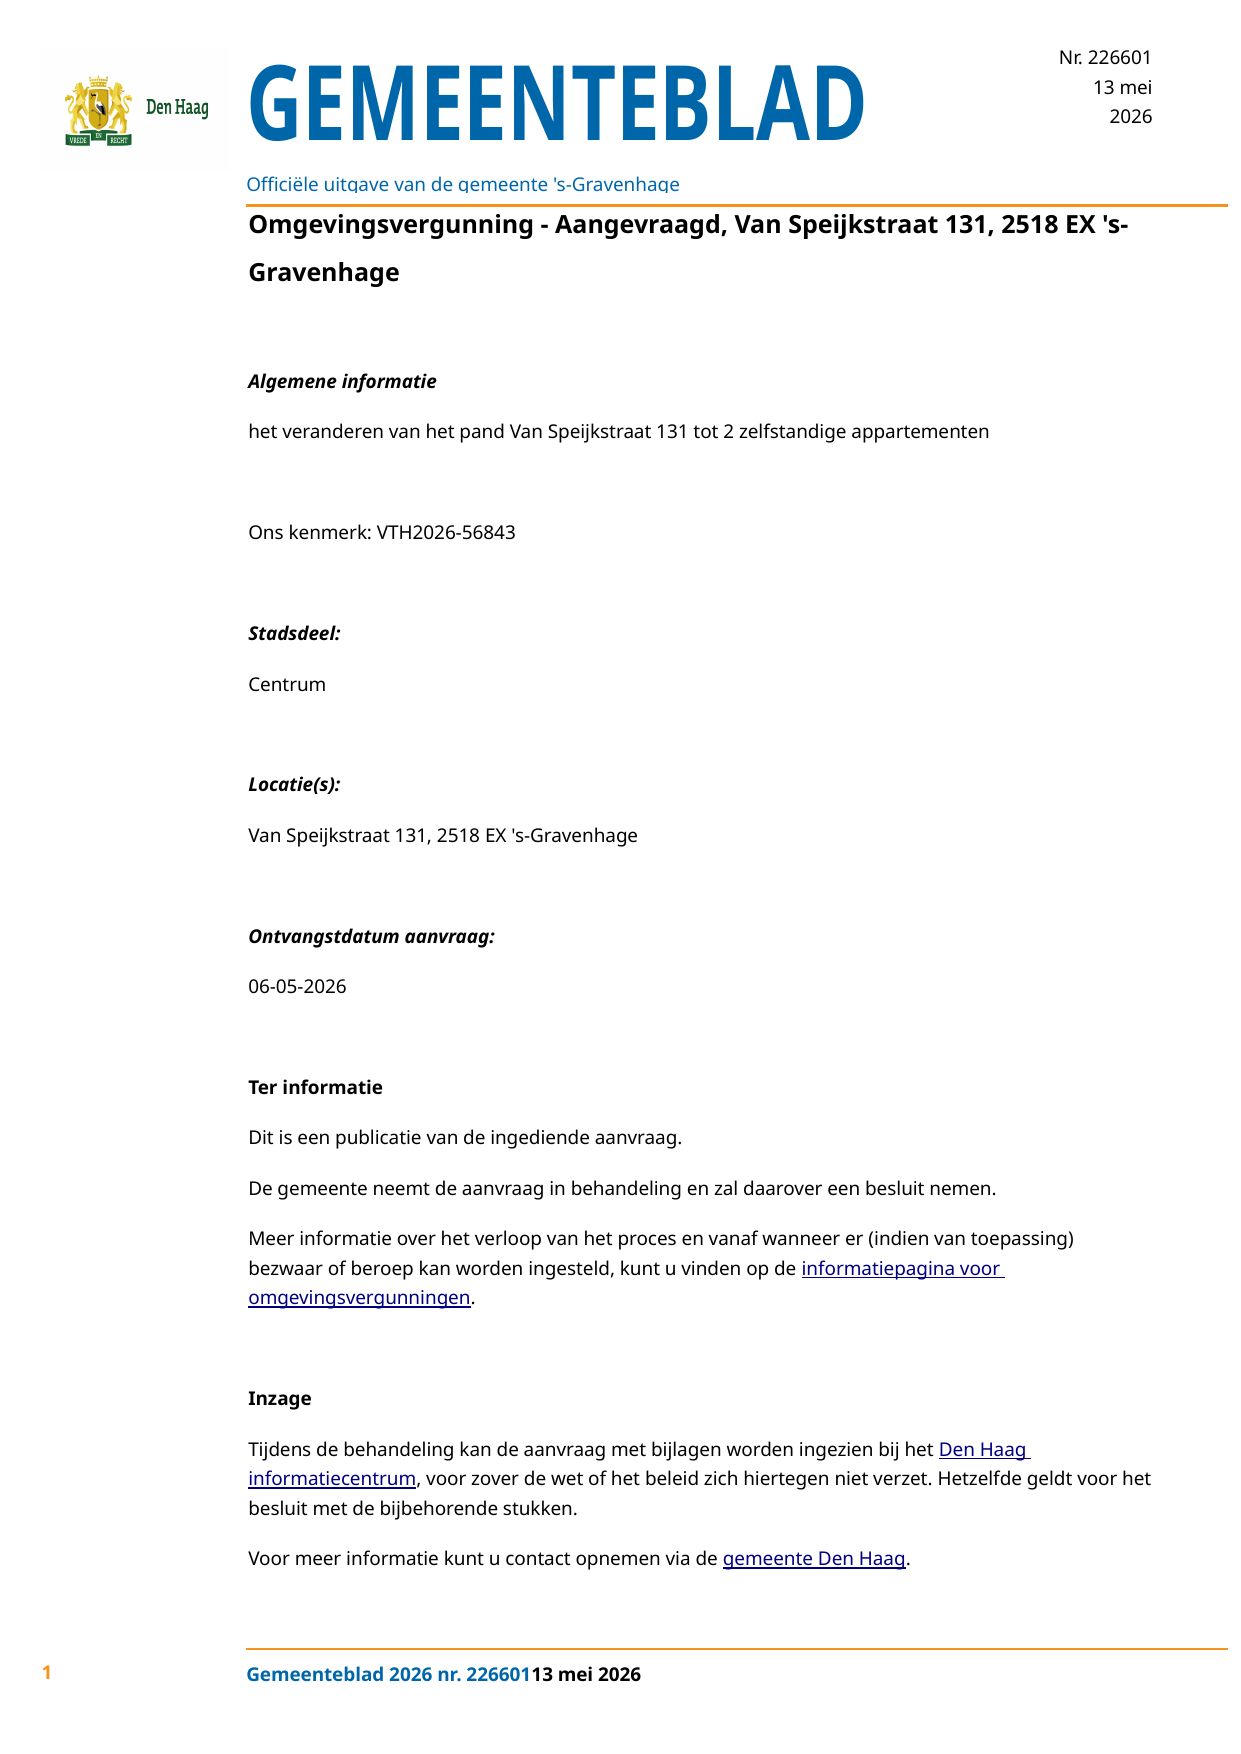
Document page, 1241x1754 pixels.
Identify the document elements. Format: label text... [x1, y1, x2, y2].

text Locatie(s): [248, 772, 1152, 797]
text Omgevingsvergunning - Aangevraagd, Van Speijkstraat 131, 2518 EX 's-Gravenhage [248, 207, 1152, 288]
text Dit is een publicatie van de ingediende aanvraag. [248, 1124, 1152, 1150]
text Ons kenmerk: VTH2026-56843 [248, 519, 1152, 545]
text Tijdens de behandeling kan de aanvraag met bijlagen worden ingezien bij het Den Haag informatiecentrum, voor zover de wet of het beleid zich hiertegen niet verzet. Hetzelfde geldt voor het besluit met de bijbehorende stukken. [248, 1436, 1152, 1521]
text Meer informatie over het verloop van het proces en vanaf wanneer er (indien van toepassing) bezwaar of beroep kan worden ingesteld, kunt u vinden op de informatiepagina voor omgevingsvergunningen. [248, 1225, 1152, 1310]
picture [41, 47, 231, 172]
text Voor meer informatie kunt u contact opnemen via de gemeente Den Haag. [248, 1545, 1152, 1571]
text Van Speijkstraat 131, 2518 EX 's-Gravenhage [248, 822, 1152, 848]
text De gemeente neemt de aanvraag in behandeling en zal daarover een besluit nemen. [248, 1175, 1152, 1201]
text het veranderen van het pand Van Speijkstraat 131 tot 2 zelfstandige appartementen [248, 419, 1152, 444]
text Ter informatie [248, 1074, 1152, 1100]
text Stadsdeel: [248, 620, 1152, 646]
text Algemene informatie [248, 368, 1152, 394]
text Centrum [248, 671, 1152, 697]
text Inzage [248, 1385, 1152, 1411]
text Ontvangstdatum aanvraag: [248, 923, 1152, 949]
text 06-05-2026 [248, 973, 1152, 999]
